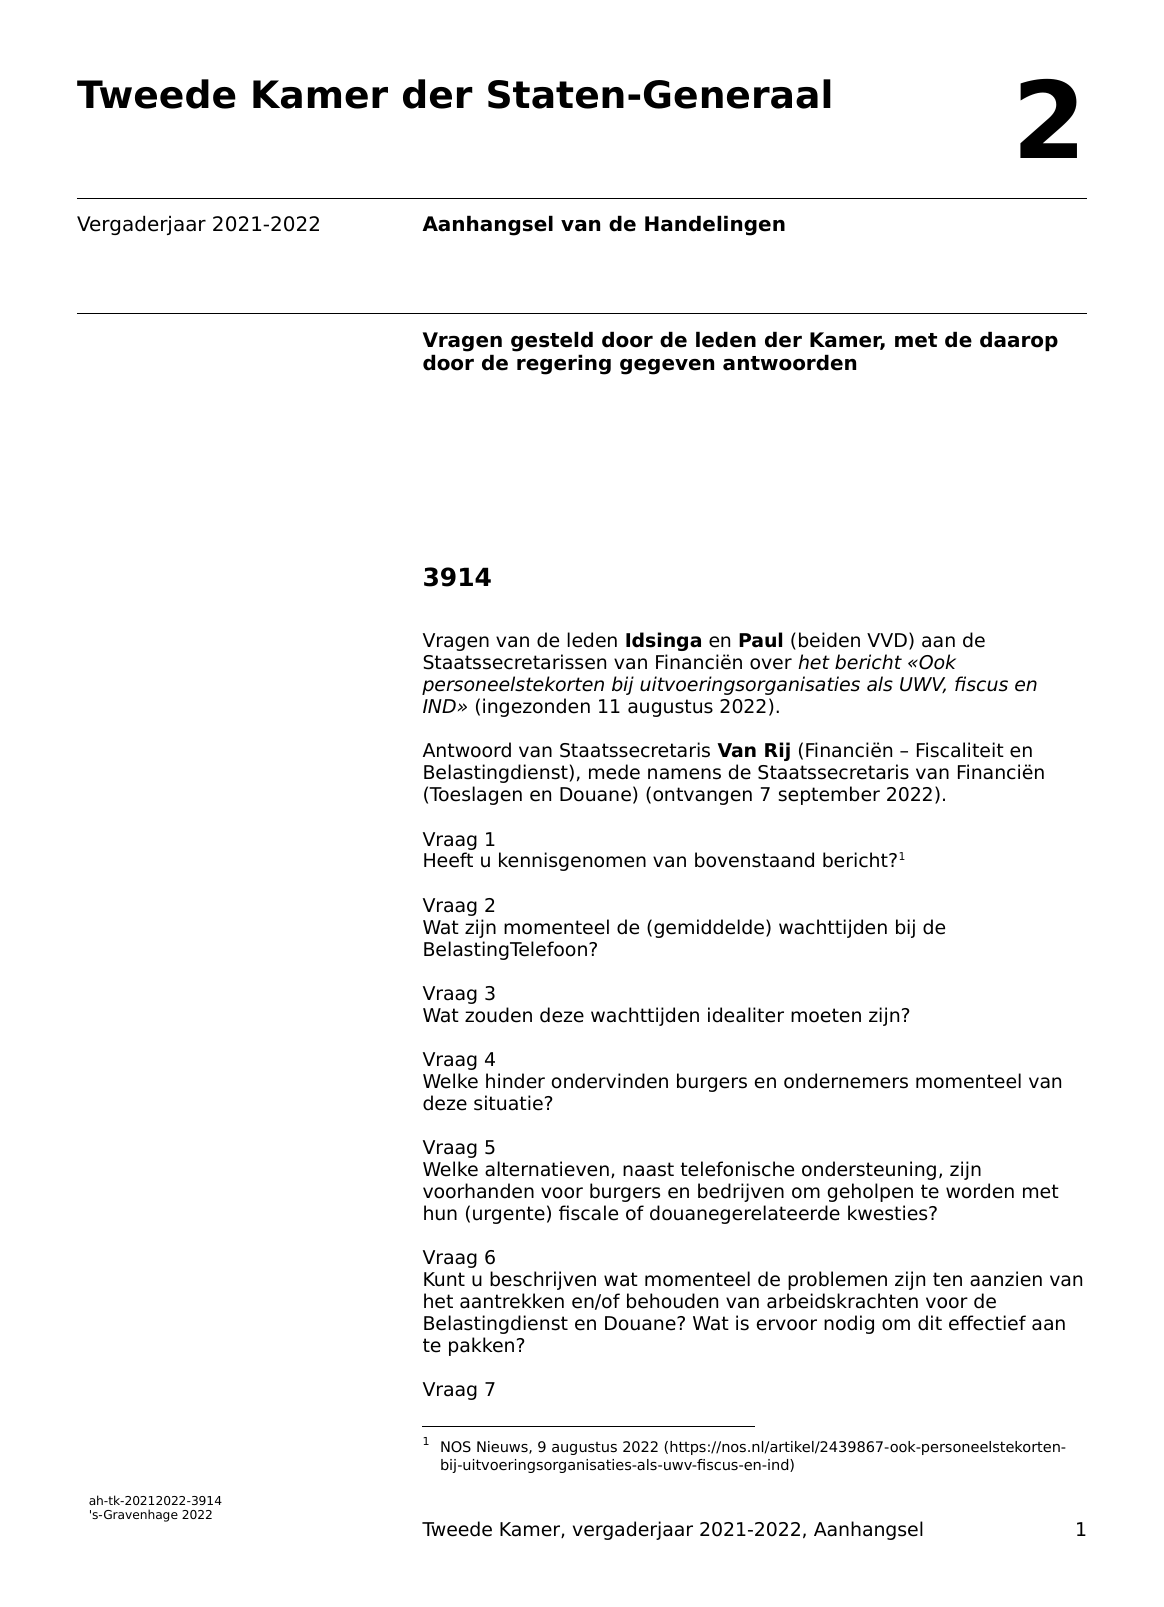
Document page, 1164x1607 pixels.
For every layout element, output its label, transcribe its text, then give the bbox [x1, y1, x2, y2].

table_header Tweede Kamer der Staten-Generaal [77, 59, 886, 198]
text NOS Nieuws, 9 augustus 2022 (https://nos.nl/artikel/2439867-ook-personeelstekorten-bij-uitvoeringsorganisaties-als-uwv-fiscus-en-ind) [422, 1435, 1087, 1474]
table_cell [77, 314, 422, 375]
text 's-Gravenhage 2022 [88, 1508, 323, 1522]
text Vraag 4 [422, 1049, 1087, 1071]
text 3914 [422, 563, 1087, 592]
table_cell Vergaderjaar 2021-2022 [77, 199, 422, 313]
text Wat zouden deze wachttijden idealiter moeten zijn? [422, 1005, 1087, 1027]
text Vraag 3 [422, 983, 1087, 1005]
text Welke hinder ondervinden burgers en ondernemers momenteel van deze situatie? [422, 1071, 1087, 1115]
text Vraag 6 [422, 1247, 1087, 1269]
text ah-tk-20212022-3914 [88, 1494, 323, 1508]
text Vraag 5 [422, 1137, 1087, 1159]
text Wat zijn momenteel de (gemiddelde) wachttijden bij de BelastingTelefoon? [422, 917, 1087, 961]
text Vraag 7 [422, 1379, 1087, 1401]
text Heeft u kennisgenomen van bovenstaand bericht? [422, 850, 1087, 872]
text Antwoord van Staatssecretaris Van Rij (Financiën – Fiscaliteit en Belastingdienst), mede namens de Staatssecretaris van Financiën (Toeslagen en Douane) (ontvangen 7 september 2022). [422, 740, 1087, 806]
text Vraag 2 [422, 894, 1087, 917]
table_cell Vragen gesteld door de leden der Kamer, met de daarop door de regering gegeven antwoorden [422, 314, 1087, 375]
text Vragen van de leden Idsinga en Paul (beiden VVD) aan de Staatssecretarissen van Financiën over het bericht «Ook personeelstekorten bij uitvoeringsorganisaties als UWV, fiscus en IND» (ingezonden 11 augustus 2022). [422, 630, 1087, 718]
table_header 2 [886, 59, 1087, 198]
table_cell Aanhangsel van de Handelingen [422, 199, 1087, 313]
text Vraag 1 [422, 828, 1087, 850]
text Welke alternatieven, naast telefonische ondersteuning, zijn voorhanden voor burgers en bedrijven om geholpen te worden met hun (urgente) fiscale of douanegerelateerde kwesties? [422, 1159, 1087, 1225]
text Kunt u beschrijven wat momenteel de problemen zijn ten aanzien van het aantrekken en/of behouden van arbeidskrachten voor de Belastingdienst en Douane? Wat is ervoor nodig om dit effectief aan te pakken? [422, 1269, 1087, 1357]
